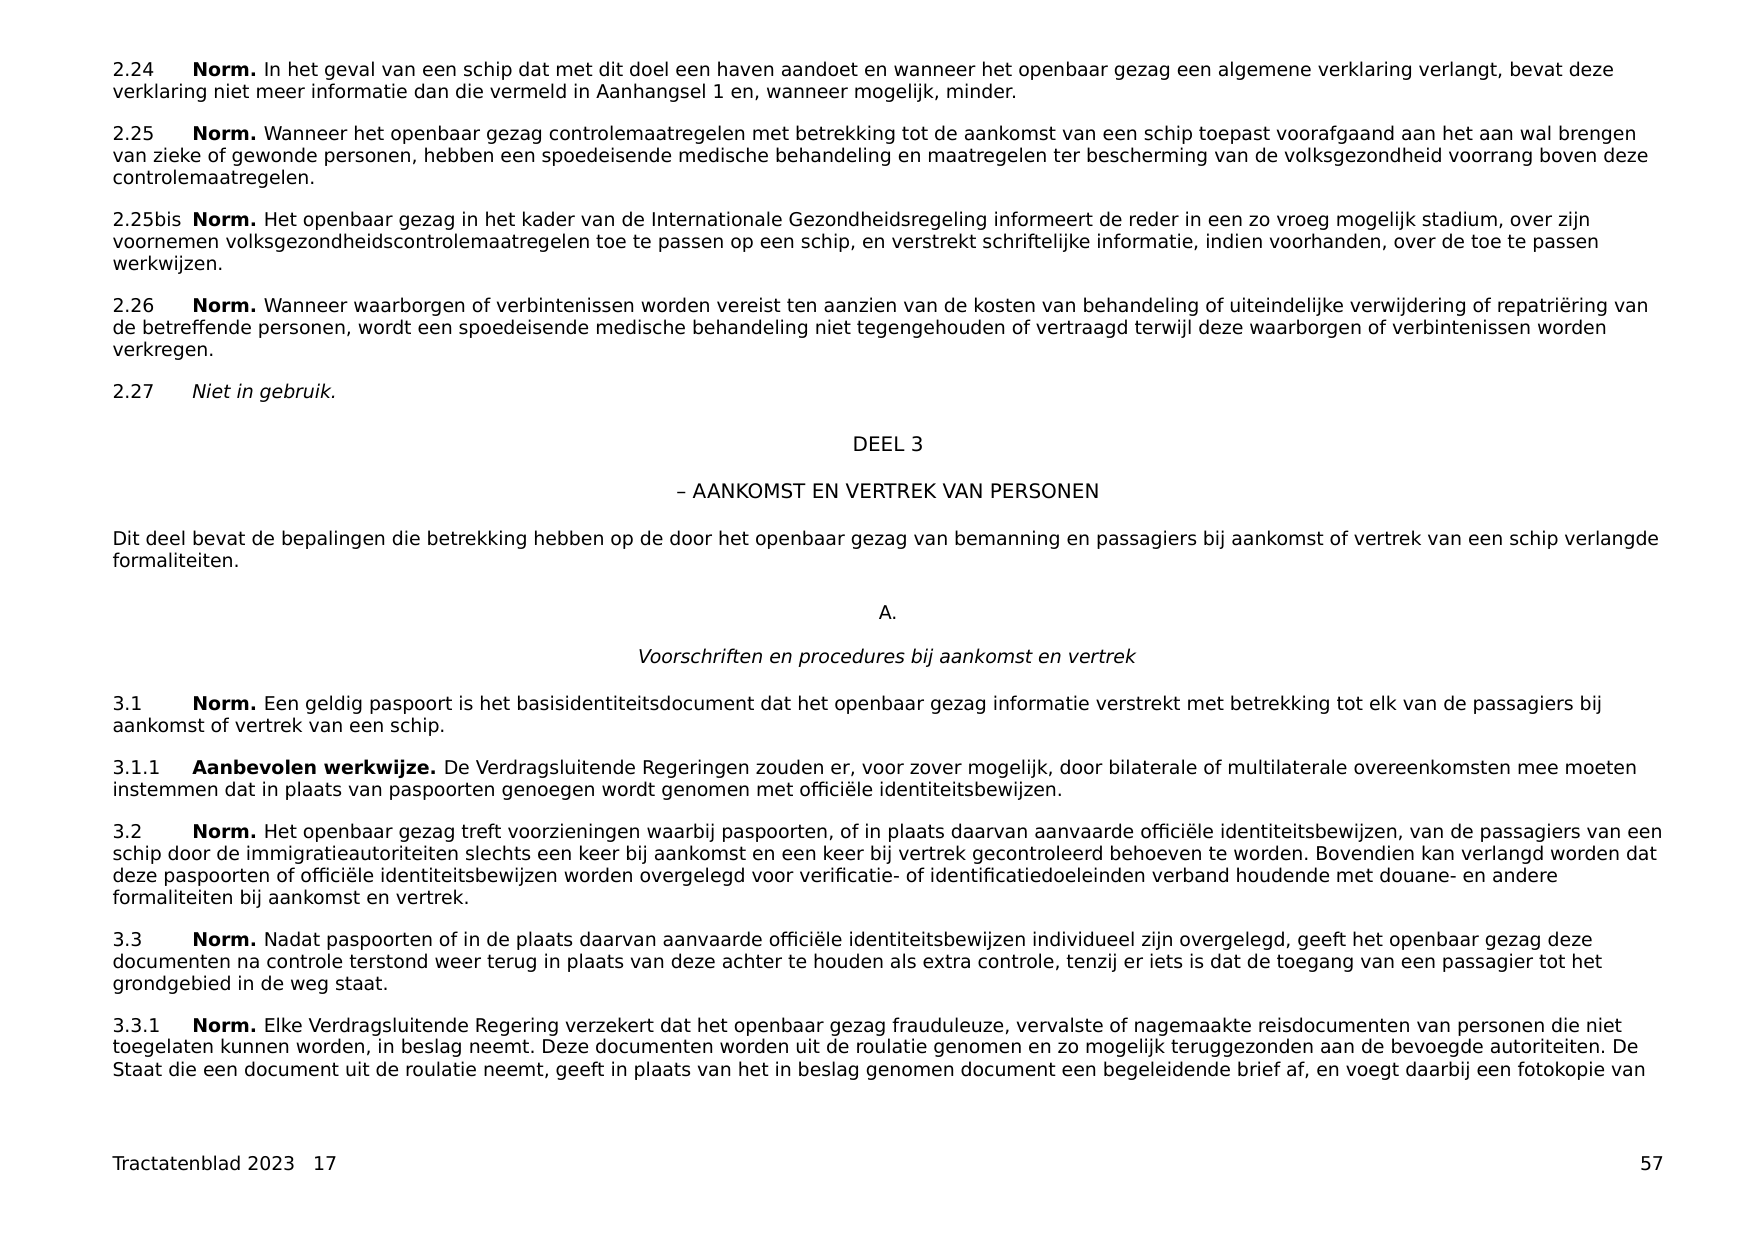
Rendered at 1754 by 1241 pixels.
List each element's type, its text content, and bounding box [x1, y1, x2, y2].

text 2.25 Norm. Wanneer het openbaar gezag controlemaatregelen met betrekking tot de aankomst van een schip toepast voorafgaand aan het aan wal brengen van zieke of gewonde personen, hebben een spoedeisende medische behandeling en maatregelen ter bescherming van de volksgezondheid voorrang boven deze controlemaatregelen. [112, 123, 1664, 189]
subtitle DEEL 3 – AANKOMST EN VERTREK VAN PERSONEN [112, 433, 1664, 503]
text 3.3.1 Norm. Elke Verdragsluitende Regering verzekert dat het openbaar gezag frauduleuze, vervalste of nagemaakte reisdocumenten van personen die niet toegelaten kunnen worden, in beslag neemt. Deze documenten worden uit de roulatie genomen en zo mogelijk teruggezonden aan de bevoegde autoriteiten. De Staat die een document uit de roulatie neemt, geeft in plaats van het in beslag genomen document een begeleidende brief af, en voegt daarbij een fotokopie van [112, 1014, 1664, 1080]
text 3.3 Norm. Nadat paspoorten of in de plaats daarvan aanvaarde officiële identiteitsbewijzen individueel zijn overgelegd, geeft het openbaar gezag deze documenten na controle terstond weer terug in plaats van deze achter te houden als extra controle, tenzij er iets is dat de toegang van een passagier tot het grondgebied in de weg staat. [112, 928, 1664, 994]
text Dit deel bevat de bepalingen die betrekking hebben op de door het openbaar gezag van bemanning en passagiers bij aankomst of vertrek van een schip verlangde formaliteiten. [112, 528, 1664, 572]
text 2.24 Norm. In het geval van een schip dat met dit doel een haven aandoet en wanneer het openbaar gezag een algemene verklaring verlangt, bevat deze verklaring niet meer informatie dan die vermeld in Aanhangsel 1 en, wanneer mogelijk, minder. [112, 59, 1664, 103]
subtitle A. Voorschriften en procedures bij aankomst en vertrek [112, 602, 1664, 668]
text 3.2 Norm. Het openbaar gezag treft voorzieningen waarbij paspoorten, of in plaats daarvan aanvaarde officiële identiteitsbewijzen, van de passagiers van een schip door de immigratieautoriteiten slechts een keer bij aankomst en een keer bij vertrek gecontroleerd behoeven te worden. Bovendien kan verlangd worden dat deze paspoorten of officiële identiteitsbewijzen worden overgelegd voor verificatie- of identificatiedoeleinden verband houdende met douane- en andere formaliteiten bij aankomst en vertrek. [112, 821, 1664, 908]
text 2.26 Norm. Wanneer waarborgen of verbintenissen worden vereist ten aanzien van de kosten van behandeling of uiteindelijke verwijdering of repatriëring van de betreffende personen, wordt een spoedeisende medische behandeling niet tegengehouden of vertraagd terwijl deze waarborgen of verbintenissen worden verkregen. [112, 295, 1664, 361]
text 3.1 Norm. Een geldig paspoort is het basisidentiteitsdocument dat het openbaar gezag informatie verstrekt met betrekking tot elk van de passagiers bij aankomst of vertrek van een schip. [112, 693, 1664, 737]
text 2.25bis Norm. Het openbaar gezag in het kader van de Internationale Gezondheidsregeling informeert de reder in een zo vroeg mogelijk stadium, over zijn voornemen volksgezondheidscontrolemaatregelen toe te passen op een schip, en verstrekt schriftelijke informatie, indien voorhanden, over de toe te passen werkwijzen. [112, 209, 1664, 275]
text 2.27 Niet in gebruik. [112, 381, 1664, 403]
text 3.1.1 Aanbevolen werkwijze. De Verdragsluitende Regeringen zouden er, voor zover mogelijk, door bilaterale of multilaterale overeenkomsten mee moeten instemmen dat in plaats van paspoorten genoegen wordt genomen met officiële identiteitsbewijzen. [112, 757, 1664, 801]
